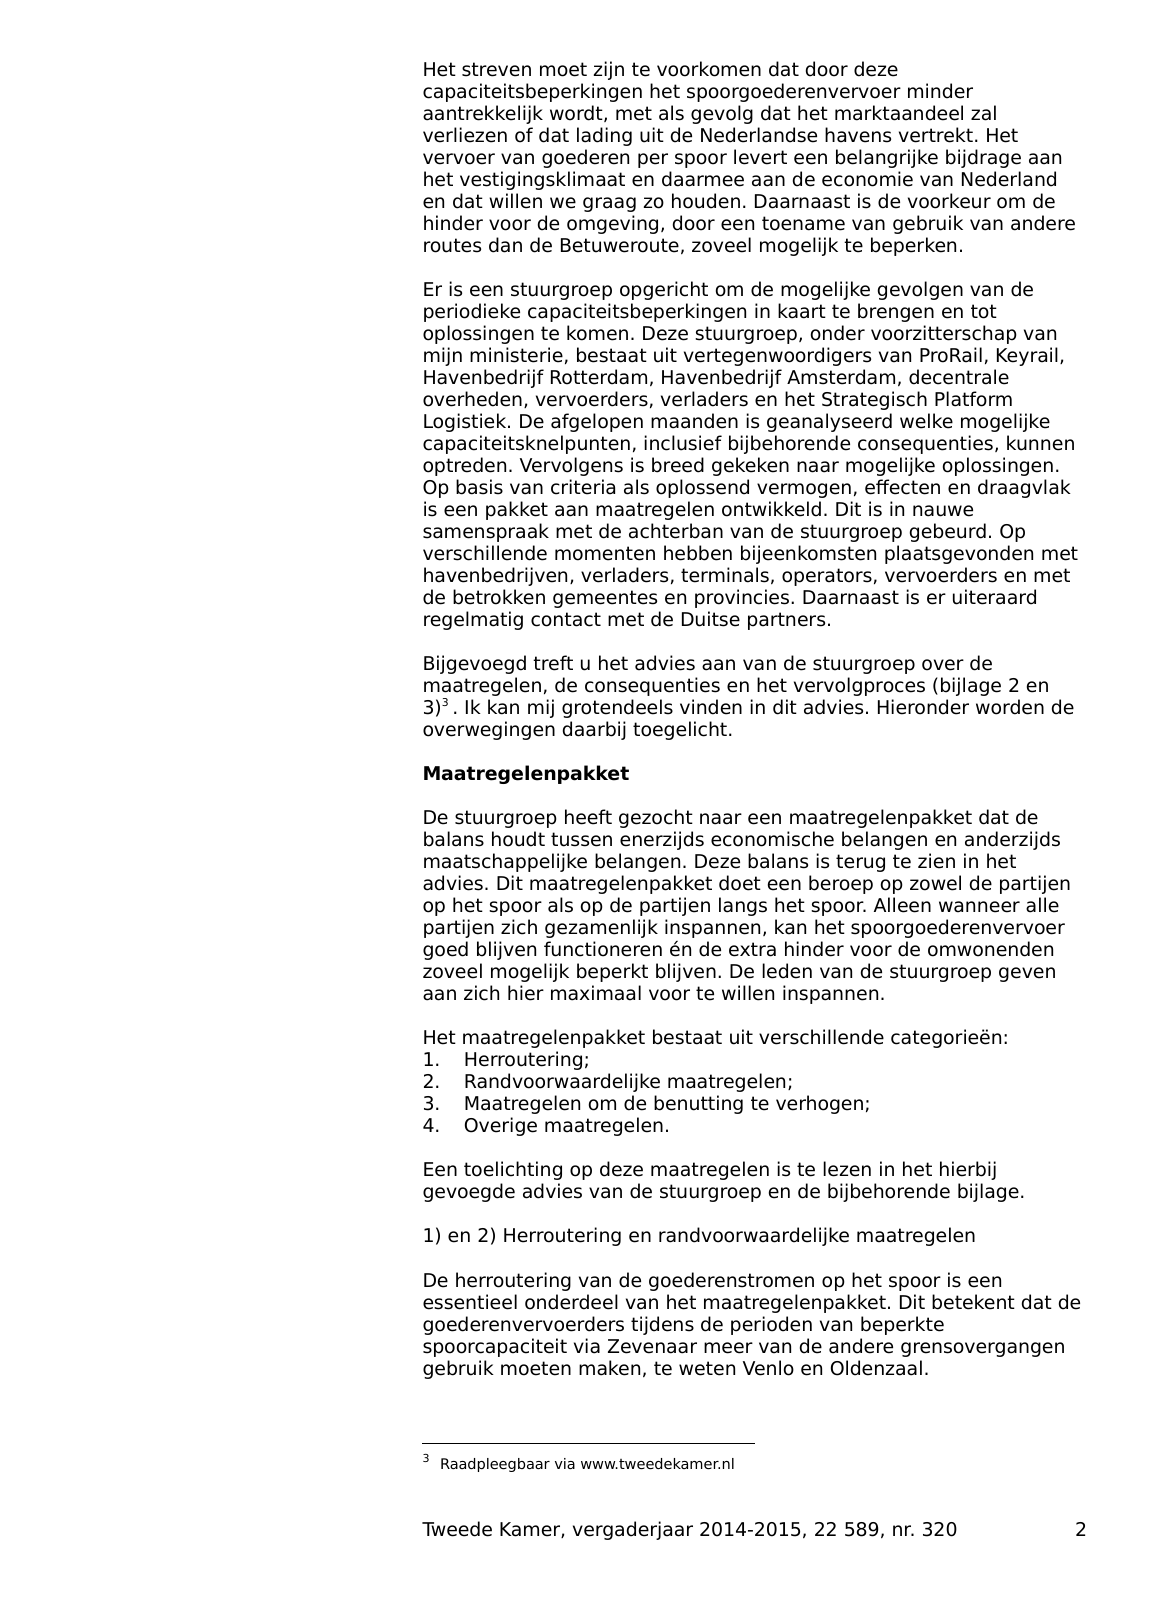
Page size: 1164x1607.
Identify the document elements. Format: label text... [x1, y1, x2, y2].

text 1. Herroutering; [422, 1049, 1087, 1071]
text 2. Randvoorwaardelijke maatregelen; [422, 1071, 1087, 1093]
text Bijgevoegd treft u het advies aan van de stuurgroep over de maatregelen, de consequenties en het vervolgproces (bijlage 2 en 3). Ik kan mij grotendeels vinden in dit advies. Hieronder worden de overwegingen daarbij toegelicht. [422, 653, 1087, 741]
text 3. Maatregelen om de benutting te verhogen; [422, 1093, 1087, 1115]
text Het streven moet zijn te voorkomen dat door deze capaciteitsbeperkingen het spoorgoederenvervoer minder aantrekkelijk wordt, met als gevolg dat het marktaandeel zal verliezen of dat lading uit de Nederlandse havens vertrekt. Het vervoer van goederen per spoor levert een belangrijke bijdrage aan het vestigingsklimaat en daarmee aan de economie van Nederland en dat willen we graag zo houden. Daarnaast is de voorkeur om de hinder voor de omgeving, door een toename van gebruik van andere routes dan de Betuweroute, zoveel mogelijk te beperken. [422, 59, 1087, 257]
subtitle Maatregelenpakket [422, 763, 1087, 785]
text De stuurgroep heeft gezocht naar een maatregelenpakket dat de balans houdt tussen enerzijds economische belangen en anderzijds maatschappelijke belangen. Deze balans is terug te zien in het advies. Dit maatregelenpakket doet een beroep op zowel de partijen op het spoor als op de partijen langs het spoor. Alleen wanneer alle partijen zich gezamenlijk inspannen, kan het spoorgoederenvervoer goed blijven functioneren én de extra hinder voor de omwonenden zoveel mogelijk beperkt blijven. De leden van de stuurgroep geven aan zich hier maximaal voor te willen inspannen. [422, 807, 1087, 1005]
subtitle 1) en 2) Herroutering en randvoorwaardelijke maatregelen [422, 1225, 1087, 1247]
text 4. Overige maatregelen. [422, 1115, 1087, 1137]
text Een toelichting op deze maatregelen is te lezen in het hierbij gevoegde advies van de stuurgroep en de bijbehorende bijlage. [422, 1159, 1087, 1203]
text Er is een stuurgroep opgericht om de mogelijke gevolgen van de periodieke capaciteitsbeperkingen in kaart te brengen en tot oplossingen te komen. Deze stuurgroep, onder voorzitterschap van mijn ministerie, bestaat uit vertegenwoordigers van ProRail, Keyrail, Havenbedrijf Rotterdam, Havenbedrijf Amsterdam, decentrale overheden, vervoerders, verladers en het Strategisch Platform Logistiek. De afgelopen maanden is geanalyseerd welke mogelijke capaciteitsknelpunten, inclusief bijbehorende consequenties, kunnen optreden. Vervolgens is breed gekeken naar mogelijke oplossingen. Op basis van criteria als oplossend vermogen, effecten en draagvlak is een pakket aan maatregelen ontwikkeld. Dit is in nauwe samenspraak met de achterban van de stuurgroep gebeurd. Op verschillende momenten hebben bijeenkomsten plaatsgevonden met havenbedrijven, verladers, terminals, operators, vervoerders en met de betrokken gemeentes en provincies. Daarnaast is er uiteraard regelmatig contact met de Duitse partners. [422, 279, 1087, 631]
text Raadpleegbaar via www.tweedekamer.nl [422, 1452, 1087, 1474]
text De herroutering van de goederenstromen op het spoor is een essentieel onderdeel van het maatregelenpakket. Dit betekent dat de goederenvervoerders tijdens de perioden van beperkte spoorcapaciteit via Zevenaar meer van de andere grensovergangen gebruik moeten maken, te weten Venlo en Oldenzaal. [422, 1269, 1087, 1379]
text Het maatregelenpakket bestaat uit verschillende categorieën: [422, 1027, 1087, 1049]
